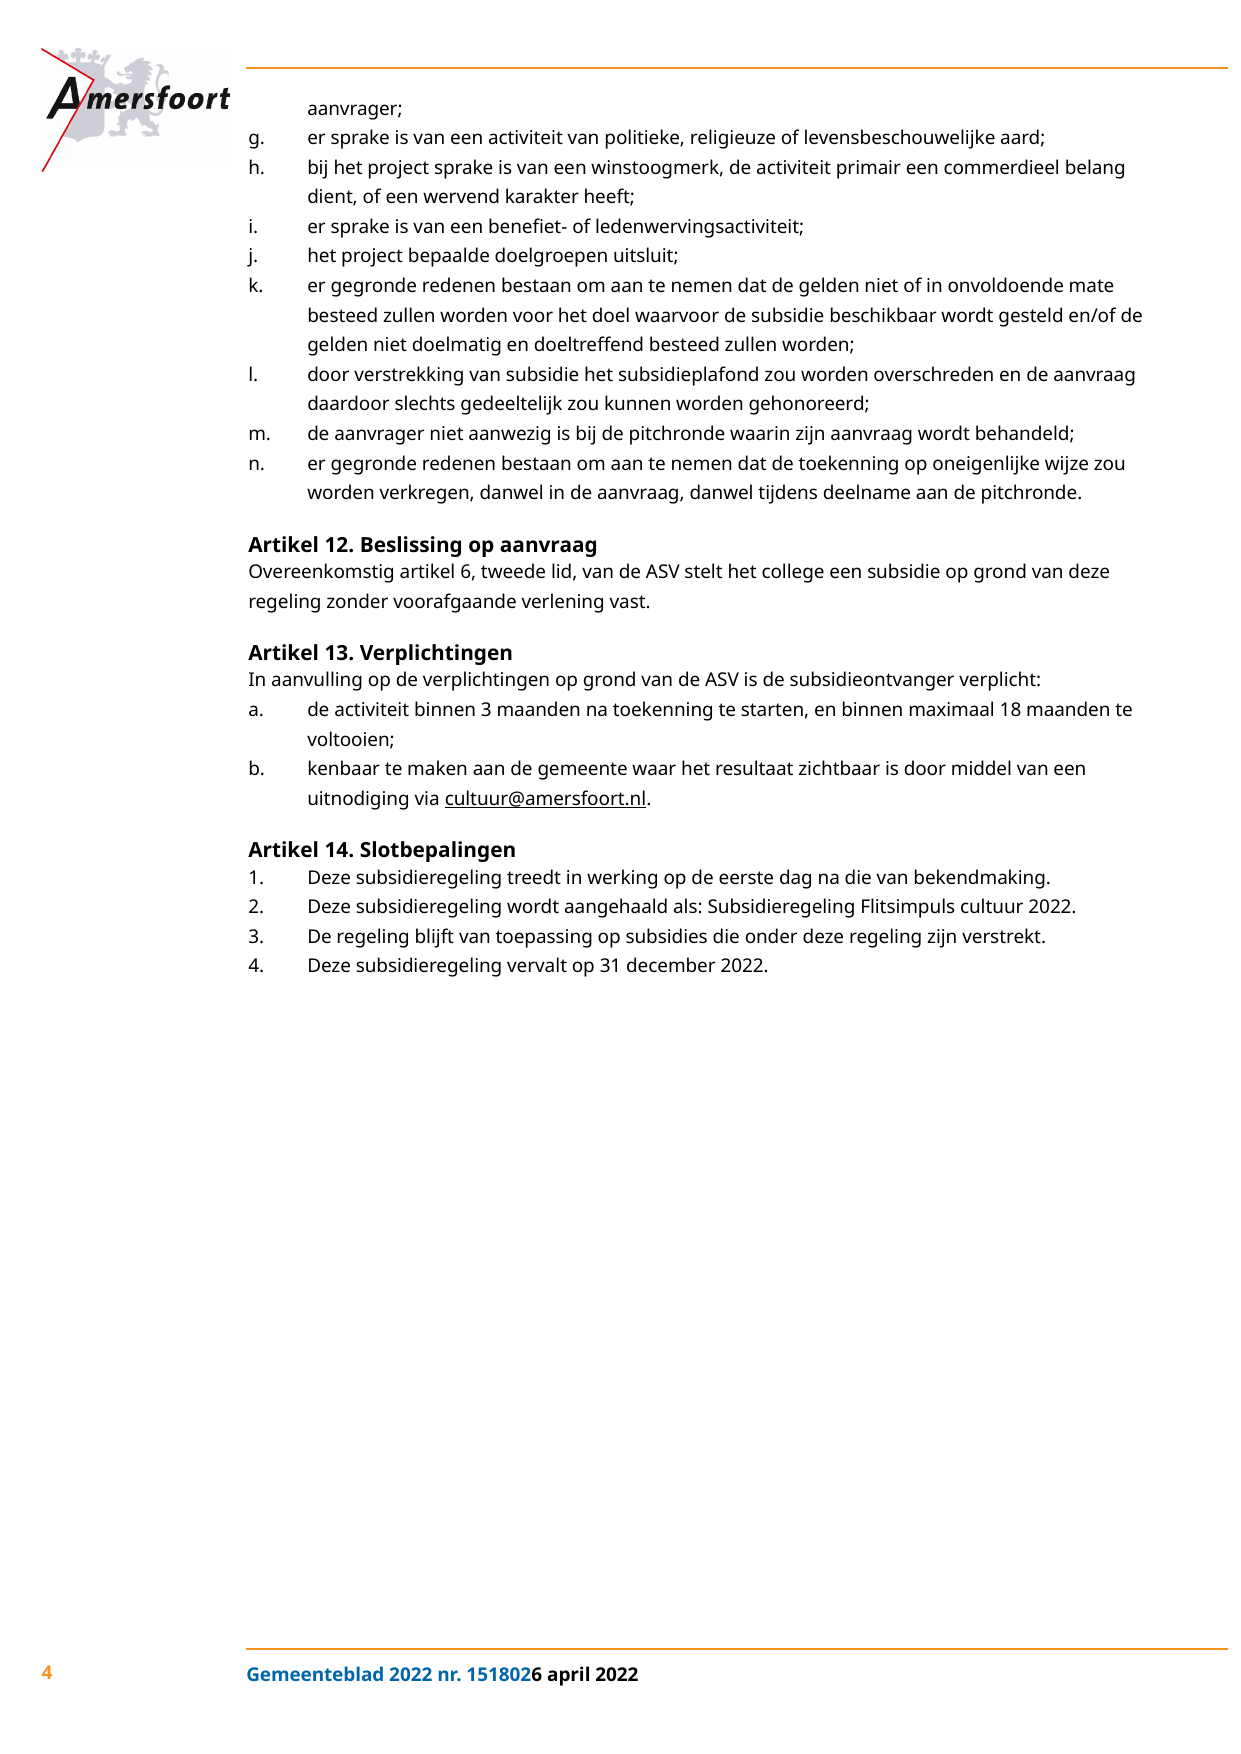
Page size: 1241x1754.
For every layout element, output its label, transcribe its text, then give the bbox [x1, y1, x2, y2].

list Deze subsidieregeling wordt aangehaald als: Subsidieregeling Flitsimpuls cultuur 2022. [248, 893, 1152, 919]
list de aanvrager niet aanwezig is bij de pitchronde waarin zijn aanvraag wordt behandeld; [248, 420, 1152, 446]
list er gegronde redenen bestaan om aan te nemen dat de toekenning op oneigenlijke wijze zou worden verkregen, danwel in de aanvraag, danwel tijdens deelname aan de pitchronde. [248, 450, 1152, 505]
list De regeling blijft van toepassing op subsidies die onder deze regeling zijn verstrekt. [248, 923, 1152, 949]
list aanvrager; [248, 95, 1152, 121]
list Deze subsidieregeling vervalt op 31 december 2022. [248, 953, 1152, 978]
list het project bepaalde doelgroepen uitsluit; [248, 243, 1152, 268]
list kenbaar te maken aan de gemeente waar het resultaat zichtbaar is door middel van een uitnodiging via cultuur@amersfoort.nl. [248, 755, 1152, 811]
list Deze subsidieregeling treedt in werking op de eerste dag na die van bekendmaking. [248, 864, 1152, 889]
list er sprake is van een activiteit van politieke, religieuze of levensbeschouwelijke aard; [248, 124, 1152, 150]
text Artikel 12. Beslissing op aanvraag [248, 530, 1152, 558]
list er gegronde redenen bestaan om aan te nemen dat de gelden niet of in onvoldoende mate besteed zullen worden voor het doel waarvoor de subsidie beschikbaar wordt gesteld en/of de gelden niet doelmatig en doeltreffend besteed zullen worden; [248, 272, 1152, 357]
text Artikel 13. Verplichtingen [248, 638, 1152, 667]
text Artikel 14. Slotbepalingen [248, 835, 1152, 864]
text In aanvulling op de verplichtingen op grond van de ASV is de subsidieontvanger verplicht: [248, 667, 1152, 692]
list de activiteit binnen 3 maanden na toekenning te starten, en binnen maximaal 18 maanden te voltooien; [248, 696, 1152, 752]
list bij het project sprake is van een winstoogmerk, de activiteit primair een commerdieel belang dient, of een wervend karakter heeft; [248, 154, 1152, 209]
list door verstrekking van subsidie het subsidieplafond zou worden overschreden en de aanvraag daardoor slechts gedeeltelijk zou kunnen worden gehonoreerd; [248, 361, 1152, 416]
text Overeenkomstig artikel 6, tweede lid, van de ASV stelt het college een subsidie op grond van deze regeling zonder voorafgaande verlening vast. [248, 558, 1152, 613]
picture [41, 47, 231, 172]
list er sprake is van een benefiet- of ledenwervingsactiviteit; [248, 213, 1152, 239]
